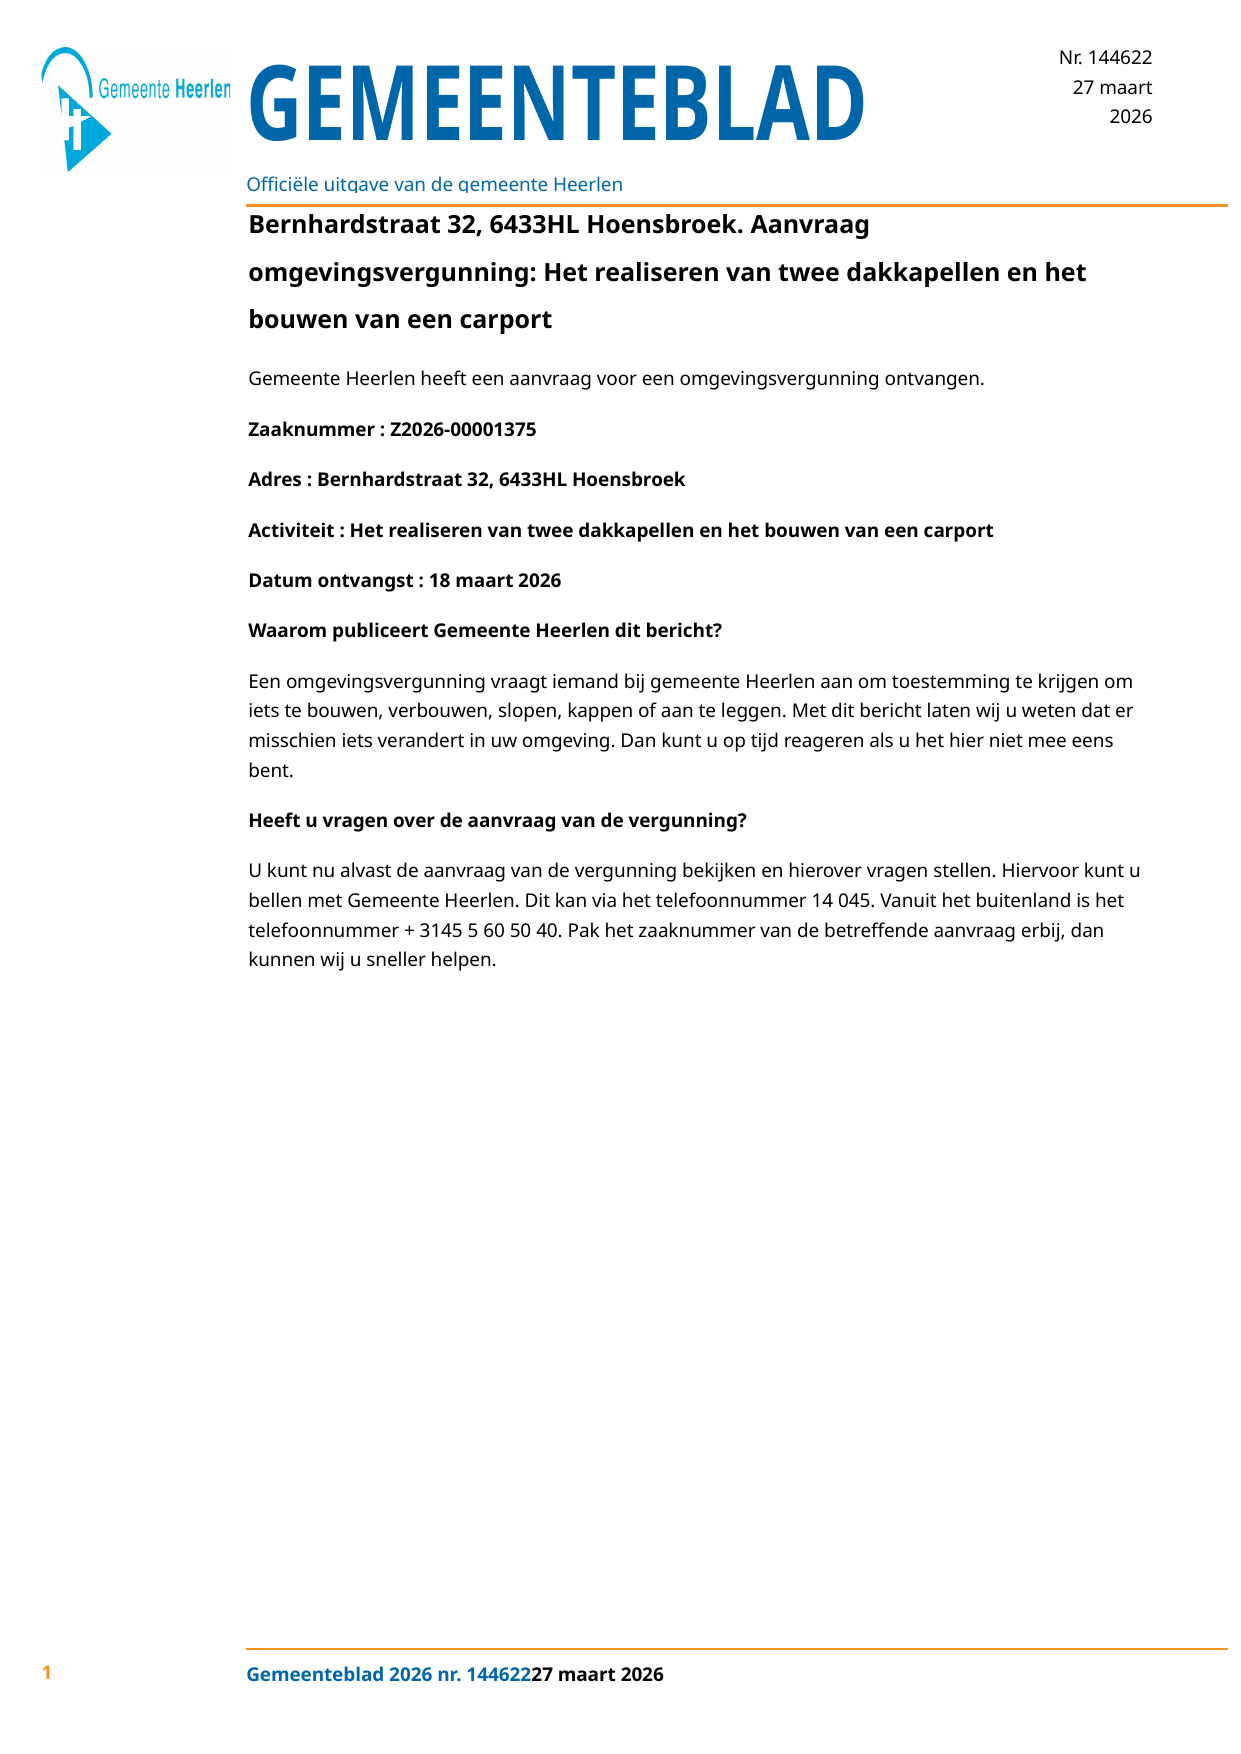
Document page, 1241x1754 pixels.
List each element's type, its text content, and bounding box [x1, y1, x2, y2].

text Datum ontvangst : 18 maart 2026 [248, 567, 1152, 593]
text Zaaknummer : Z2026-00001375 [248, 416, 1152, 442]
picture [41, 47, 59, 70]
text Gemeente Heerlen heeft een aanvraag voor een omgevingsvergunning ontvangen. [248, 366, 1152, 391]
text Bernhardstraat 32, 6433HL Hoensbroek. Aanvraag omgevingsvergunning: Het realiseren van twee dakkapellen en het bouwen van een carport [248, 207, 1152, 336]
text Een omgevingsvergunning vraagt iemand bij gemeente Heerlen aan om toestemming te krijgen om iets te bouwen, verbouwen, slopen, kappen of aan te leggen. Met dit bericht laten wij u weten dat er misschien iets verandert in uw omgeving. Dan kunt u op tijd reageren als u het hier niet mee eens bent. [248, 668, 1152, 782]
text Waarom publiceert Gemeente Heerlen dit bericht? [248, 618, 1152, 643]
picture [41, 47, 231, 172]
text Adres : Bernhardstraat 32, 6433HL Hoensbroek [248, 466, 1152, 492]
text Heeft u vragen over de aanvraag van de vergunning? [248, 807, 1152, 833]
text Activiteit : Het realiseren van twee dakkapellen en het bouwen van een carport [248, 517, 1152, 542]
text U kunt nu alvast de aanvraag van de vergunning bekijken en hierover vragen stellen. Hiervoor kunt u bellen met Gemeente Heerlen. Dit kan via het telefoonnummer 14 045. Vanuit het buitenland is het telefoonnummer + 3145 5 60 50 40. Pak het zaaknummer van de betreffende aanvraag erbij, dan kunnen wij u sneller helpen. [248, 858, 1152, 972]
